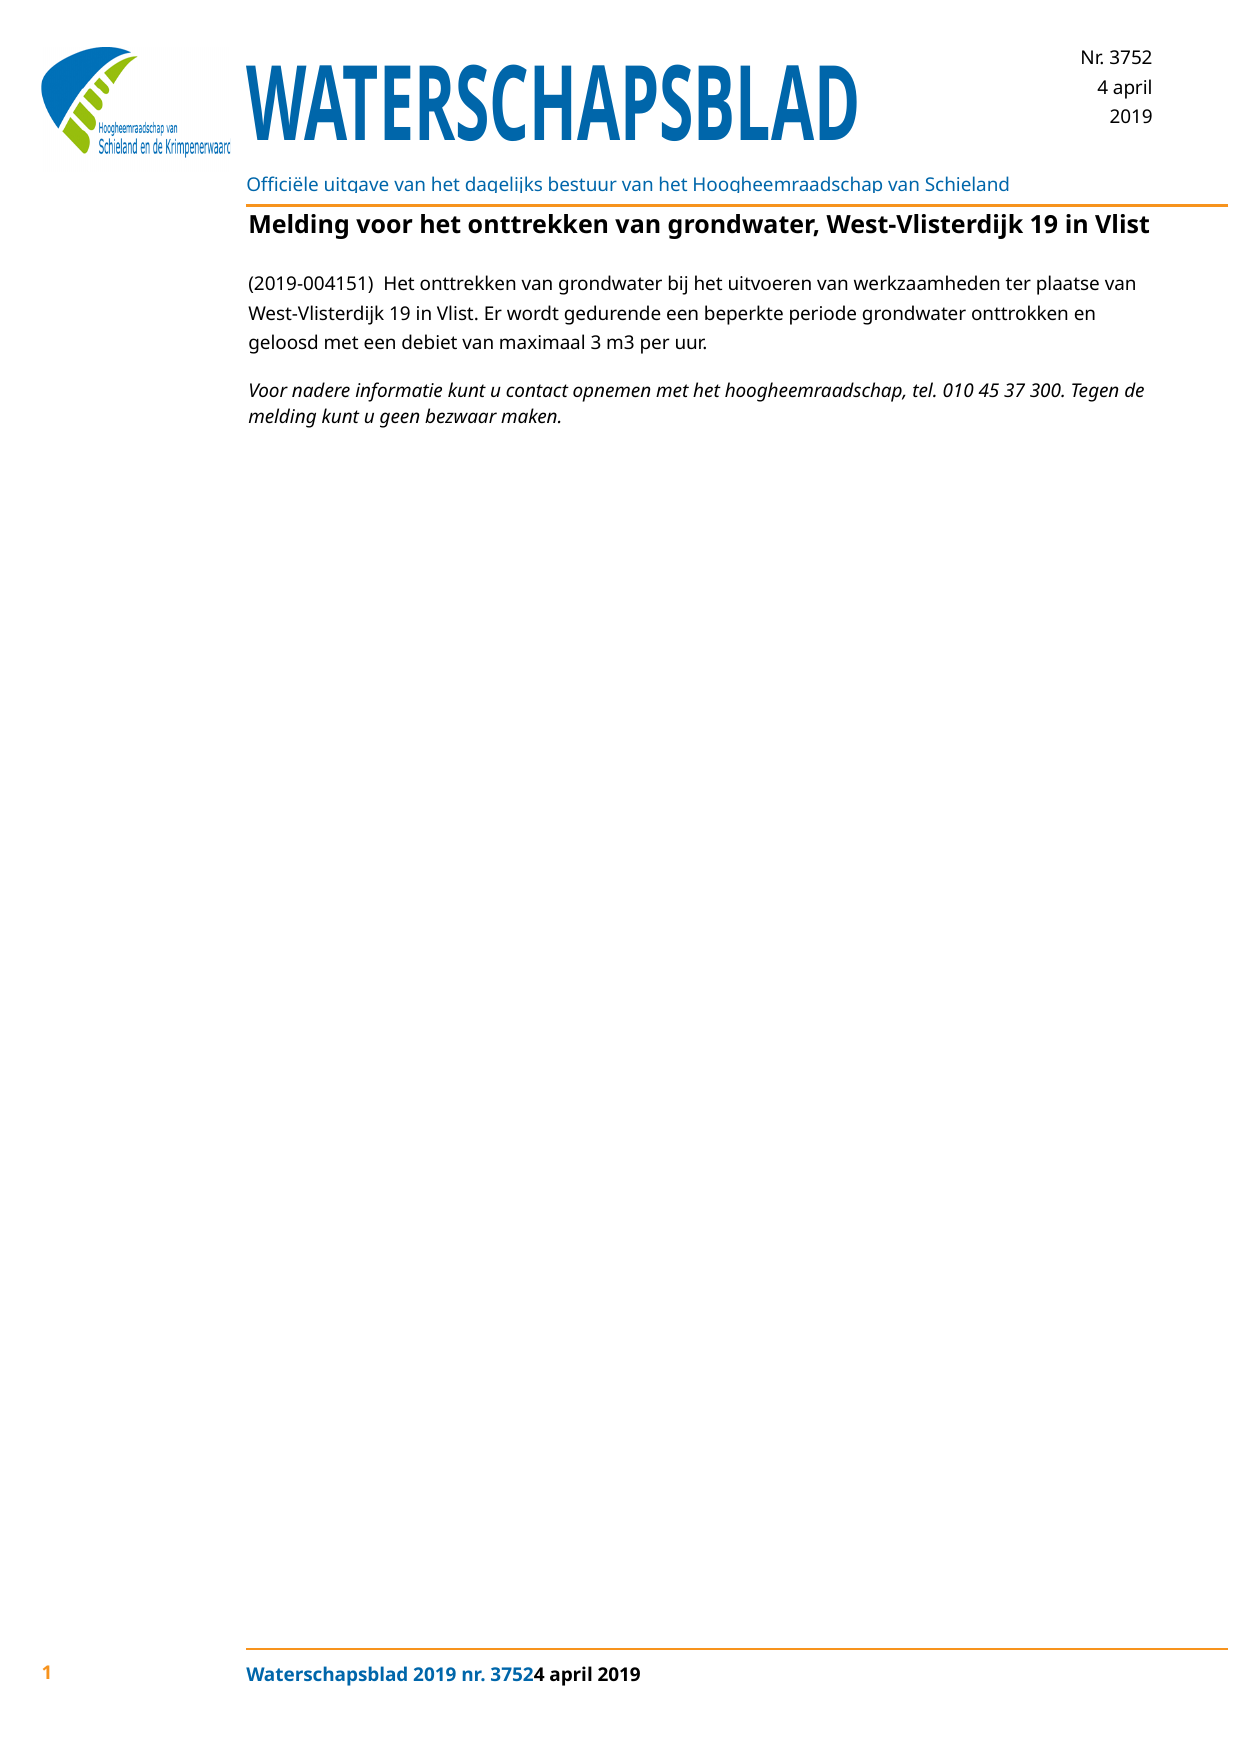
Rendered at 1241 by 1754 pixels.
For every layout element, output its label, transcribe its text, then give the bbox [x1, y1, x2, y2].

text (2019-004151) Het onttrekken van grondwater bij het uitvoeren van werkzaamheden ter plaatse van West-Vlisterdijk 19 in Vlist. Er wordt gedurende een beperkte periode grondwater onttrokken en geloosd met een debiet van maximaal 3 m3 per uur. [248, 270, 1152, 355]
picture [41, 47, 231, 172]
text Melding voor het onttrekken van grondwater, West-Vlisterdijk 19 in Vlist [248, 207, 1152, 241]
text Voor nadere informatie kunt u contact opnemen met het hoogheemraadschap, tel. 010 45 37 300. Tegen de melding kunt u geen bezwaar maken. [248, 377, 1152, 429]
